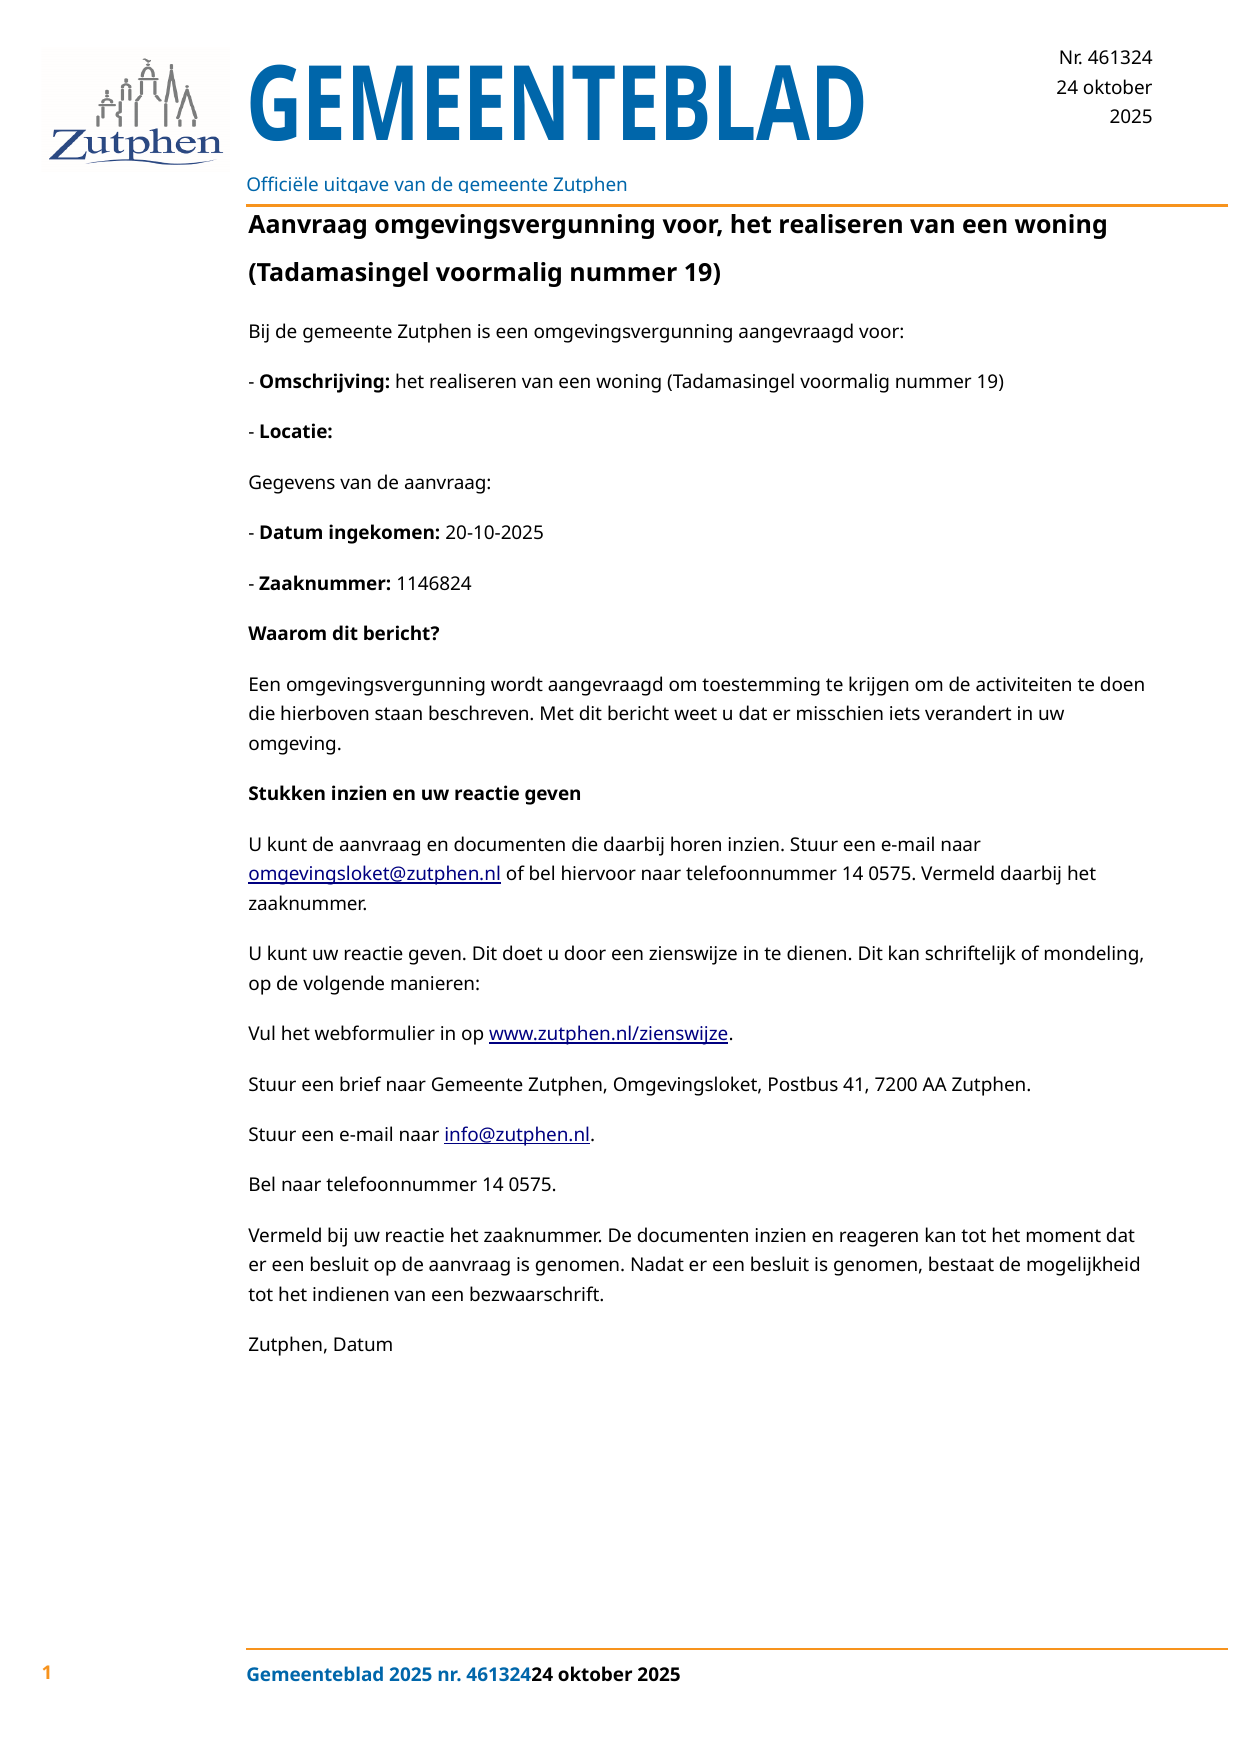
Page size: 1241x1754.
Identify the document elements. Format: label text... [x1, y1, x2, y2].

text Stuur een brief naar Gemeente Zutphen, Omgevingsloket, Postbus 41, 7200 AA Zutphen. [248, 1071, 1152, 1097]
text U kunt de aanvraag en documenten die daarbij horen inzien. Stuur een e-mail naar omgevingsloket@zutphen.nl of bel hiervoor naar telefoonnummer 14 0575. Vermeld daarbij het zaaknummer. [248, 831, 1152, 916]
picture [41, 47, 231, 172]
text Bel naar telefoonnummer 14 0575. [248, 1172, 1152, 1197]
text Aanvraag omgevingsvergunning voor, het realiseren van een woning (Tadamasingel voormalig nummer 19) [248, 207, 1152, 288]
text Gegevens van de aanvraag: [248, 469, 1152, 495]
text Een omgevingsvergunning wordt aangevraagd om toestemming te krijgen om de activiteiten te doen die hierboven staan beschreven. Met dit bericht weet u dat er misschien iets verandert in uw omgeving. [248, 671, 1152, 756]
text Vul het webformulier in op www.zutphen.nl/zienswijze. [248, 1020, 1152, 1046]
text Waarom dit bericht? [248, 620, 1152, 646]
text U kunt uw reactie geven. Dit doet u door een zienswijze in te dienen. Dit kan schriftelijk of mondeling, op de volgende manieren: [248, 940, 1152, 996]
text Stukken inzien en uw reactie geven [248, 780, 1152, 806]
text - Locatie: [248, 419, 1152, 444]
text - Zaaknummer: 1146824 [248, 570, 1152, 596]
text - Omschrijving: het realiseren van een woning (Tadamasingel voormalig nummer 19) [248, 368, 1152, 394]
text Vermeld bij uw reactie het zaaknummer. De documenten inzien en reageren kan tot het moment dat er een besluit op de aanvraag is genomen. Nadat er een besluit is genomen, bestaat de mogelijkheid tot het indienen van een bezwaarschrift. [248, 1222, 1152, 1307]
text Stuur een e-mail naar info@zutphen.nl. [248, 1121, 1152, 1147]
text Bij de gemeente Zutphen is een omgevingsvergunning aangevraagd voor: [248, 318, 1152, 344]
text - Datum ingekomen: 20-10-2025 [248, 519, 1152, 545]
text Zutphen, Datum [248, 1332, 1152, 1357]
